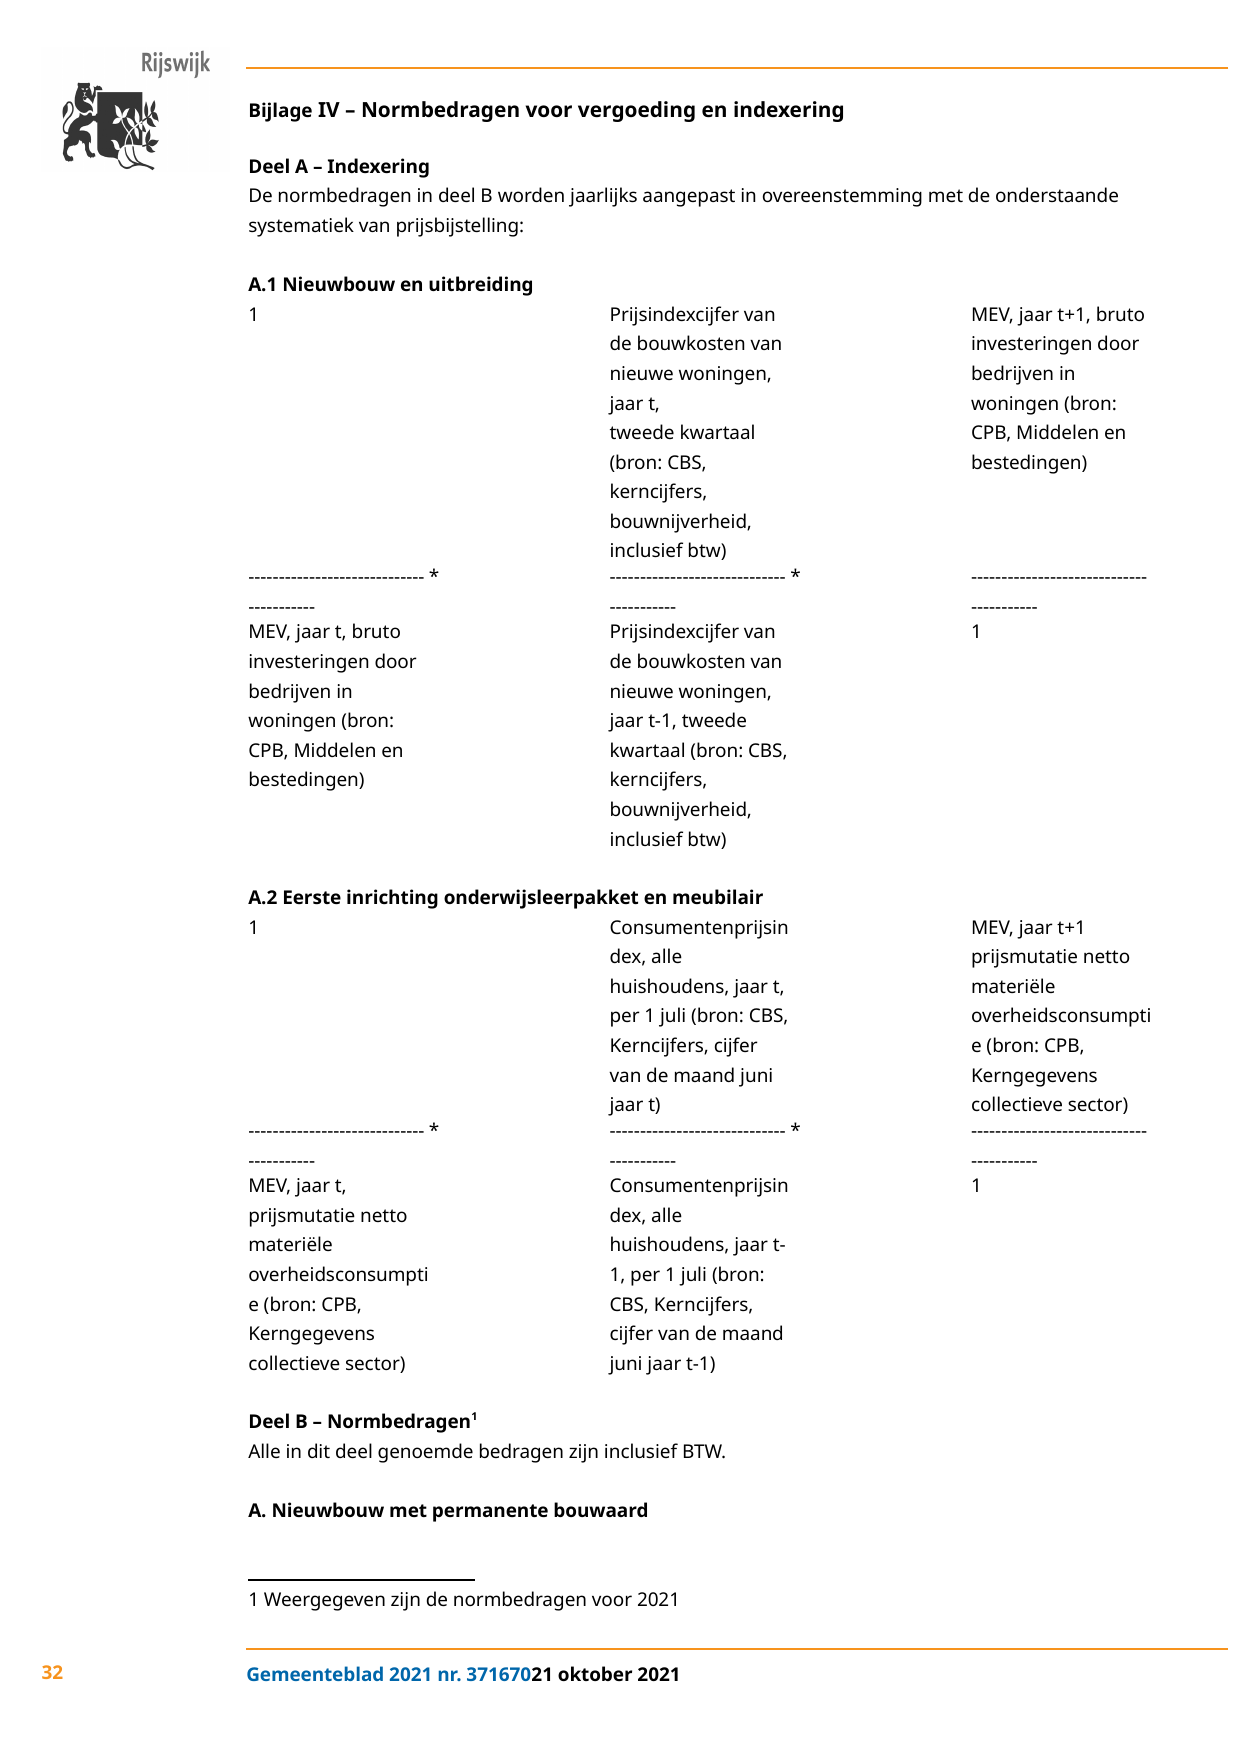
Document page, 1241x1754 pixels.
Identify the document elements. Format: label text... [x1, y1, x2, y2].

table_cell ---------------------------------------- [248, 1117, 429, 1172]
table_header Consumentenprijsindex, alle huishoudens, jaar t, per 1 juli (bron: CBS, Kerncijfers, cijfer van de maand juni jaar t) [609, 914, 790, 1117]
table_cell ---------------------------------------- [971, 1117, 1152, 1172]
table_cell MEV, jaar t, prijsmutatie netto materiële overheidsconsumptie (bron: CPB, Kerngegevens collectieve sector) [248, 1173, 429, 1376]
table_header 1 [248, 914, 429, 1117]
table_cell [429, 619, 609, 851]
text A.2 Eerste inrichting onderwijsleerpakket en meubilair [248, 884, 1152, 910]
table_cell * [429, 563, 609, 619]
table_cell * [429, 1117, 609, 1172]
table_cell 1 [971, 1173, 1152, 1376]
table_cell Prijsindexcijfer van de bouwkosten van nieuwe woningen, jaar t-1, tweede kwartaal (bron: CBS, kerncijfers, bouwnijverheid, inclusief btw) [609, 619, 790, 851]
table_cell [429, 1173, 609, 1376]
table_cell * [790, 563, 971, 619]
text Weergegeven zijn de normbedragen voor 2021 [248, 1586, 1152, 1612]
table_header [429, 301, 609, 563]
table_cell MEV, jaar t, bruto investeringen door bedrijven in woningen (bron: CPB, Middelen en bestedingen) [248, 619, 429, 851]
text De normbedragen in deel B worden jaarlijks aangepast in overeenstemming met de onderstaande systematiek van prijsbijstelling: [248, 182, 1152, 238]
text Bijlage IV – Normbedragen voor vergoeding en indexering [248, 95, 1152, 123]
table_header MEV, jaar t+1, bruto investeringen door bedrijven in woningen (bron: CPB, Middelen en bestedingen) [971, 301, 1152, 563]
table_header 1 [248, 301, 429, 563]
table_cell [790, 619, 971, 851]
table_cell [790, 1173, 971, 1376]
table_cell 1 [971, 619, 1152, 851]
table_header Prijsindexcijfer van de bouwkosten van nieuwe woningen, jaar t, tweede kwartaal (bron: CBS, kerncijfers, bouwnijverheid, inclusief btw) [609, 301, 790, 563]
picture [41, 47, 231, 172]
table_header MEV, jaar t+1 prijsmutatie netto materiële overheidsconsumptie (bron: CPB, Kerngegevens collectieve sector) [971, 914, 1152, 1117]
table_header [790, 914, 971, 1117]
text Alle in dit deel genoemde bedragen zijn inclusief BTW. [248, 1438, 1152, 1464]
table_cell ---------------------------------------- [971, 563, 1152, 619]
text A. Nieuwbouw met permanente bouwaard [248, 1497, 1152, 1523]
text Deel A – Indexering [248, 153, 1152, 179]
table_cell ---------------------------------------- [609, 1117, 790, 1172]
table_cell Consumentenprijsindex, alle huishoudens, jaar t-1, per 1 juli (bron: CBS, Kerncijfers, cijfer van de maand juni jaar t-1) [609, 1173, 790, 1376]
text A.1 Nieuwbouw en uitbreiding [248, 271, 1152, 297]
table_header [790, 301, 971, 563]
text Deel B – Normbedragen [248, 1408, 1152, 1434]
table_cell ---------------------------------------- [609, 563, 790, 619]
table_header [429, 914, 609, 1117]
table_cell ---------------------------------------- [248, 563, 429, 619]
table_cell * [790, 1117, 971, 1172]
